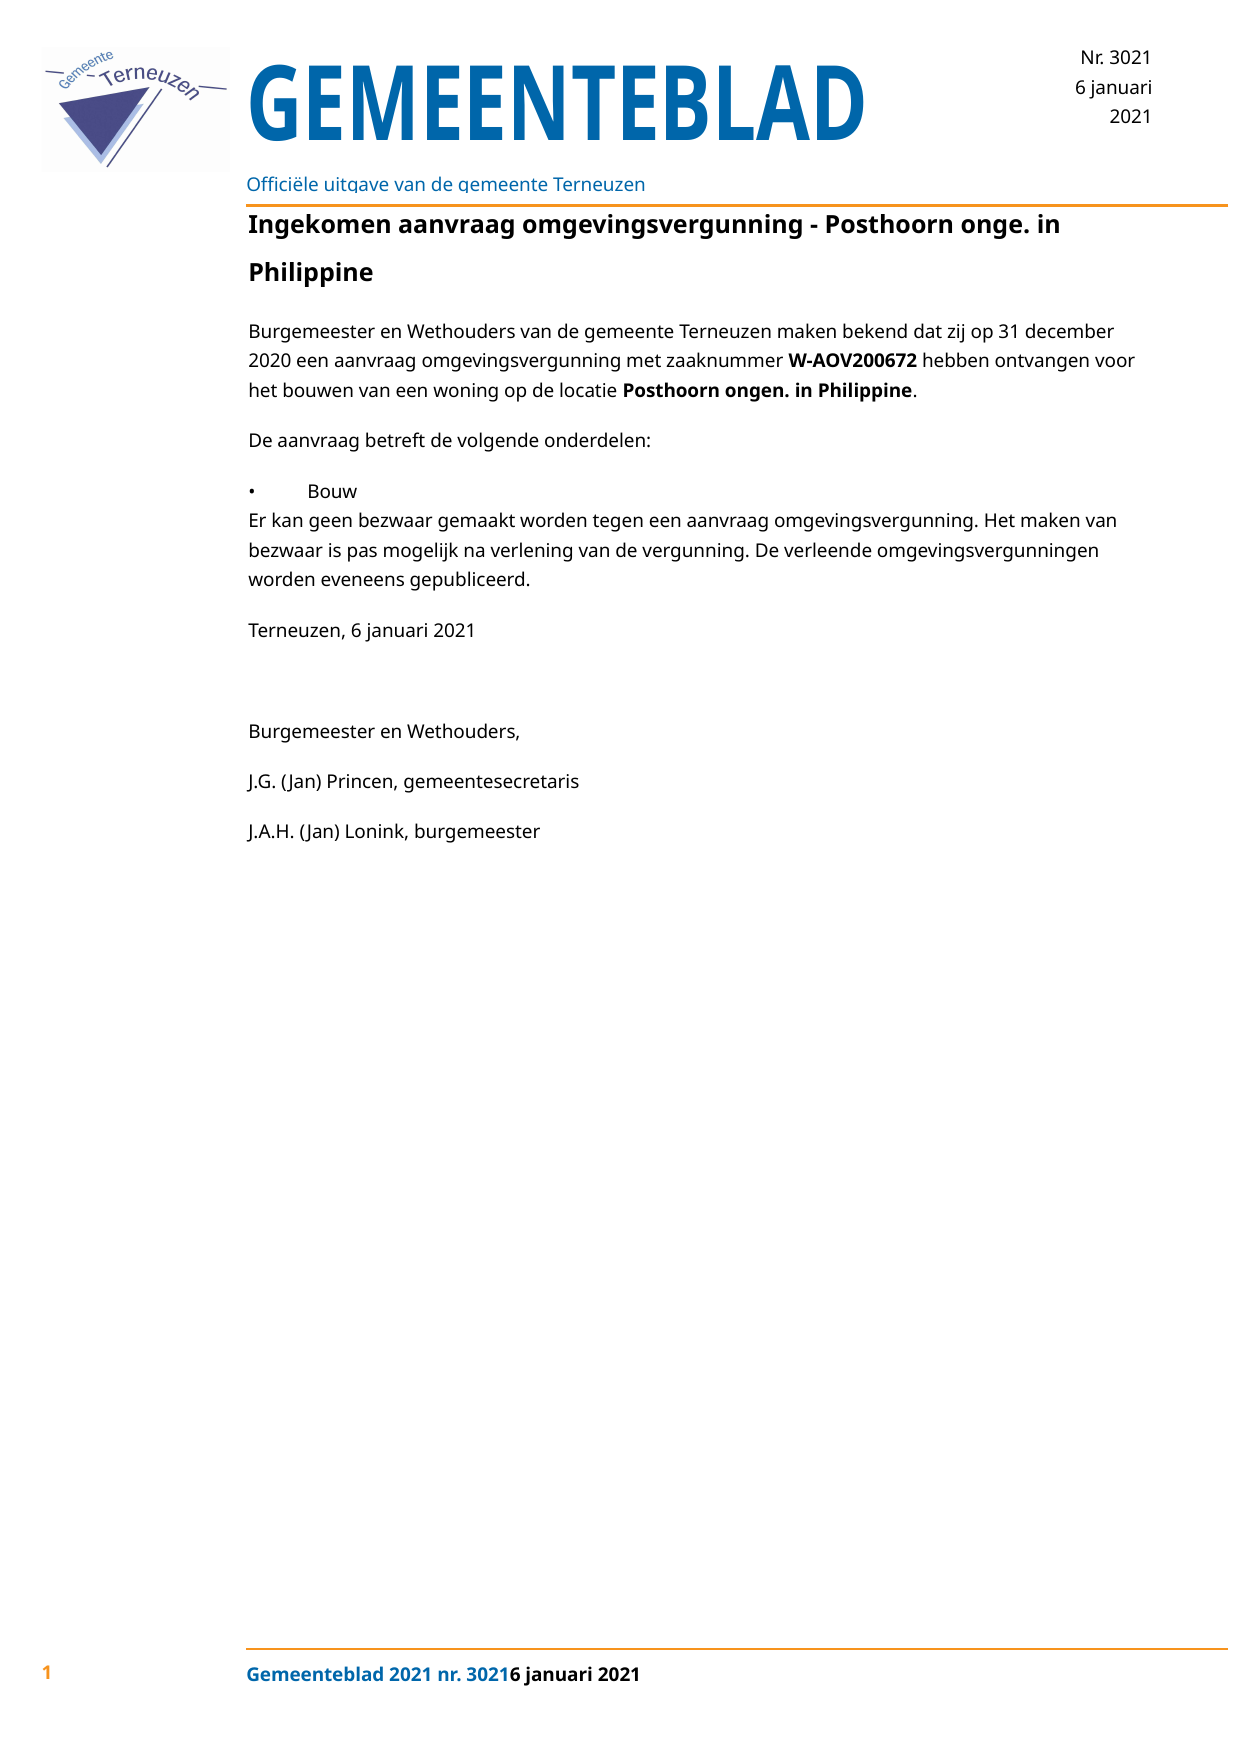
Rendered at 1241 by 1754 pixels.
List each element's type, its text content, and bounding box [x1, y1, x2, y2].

text Burgemeester en Wethouders van de gemeente Terneuzen maken bekend dat zij op 31 december 2020 een aanvraag omgevingsvergunning met zaaknummer W-AOV200672 hebben ontvangen voor het bouwen van een woning op de locatie Posthoorn ongen. in Philippine. [248, 318, 1152, 403]
text Burgemeester en Wethouders, [248, 718, 1152, 744]
text J.A.H. (Jan) Lonink, burgemeester [248, 819, 1152, 844]
picture [41, 47, 231, 172]
list Bouw [248, 478, 1152, 504]
text De aanvraag betreft de volgende onderdelen: [248, 427, 1152, 453]
text J.G. (Jan) Princen, gemeentesecretaris [248, 768, 1152, 794]
text Er kan geen bezwaar gemaakt worden tegen een aanvraag omgevingsvergunning. Het maken van bezwaar is pas mogelijk na verlening van de vergunning. De verleende omgevingsvergunningen worden eveneens gepubliceerd. [248, 507, 1152, 592]
text Ingekomen aanvraag omgevingsvergunning - Posthoorn onge. in Philippine [248, 207, 1152, 288]
text Terneuzen, 6 januari 2021 [248, 617, 1152, 643]
